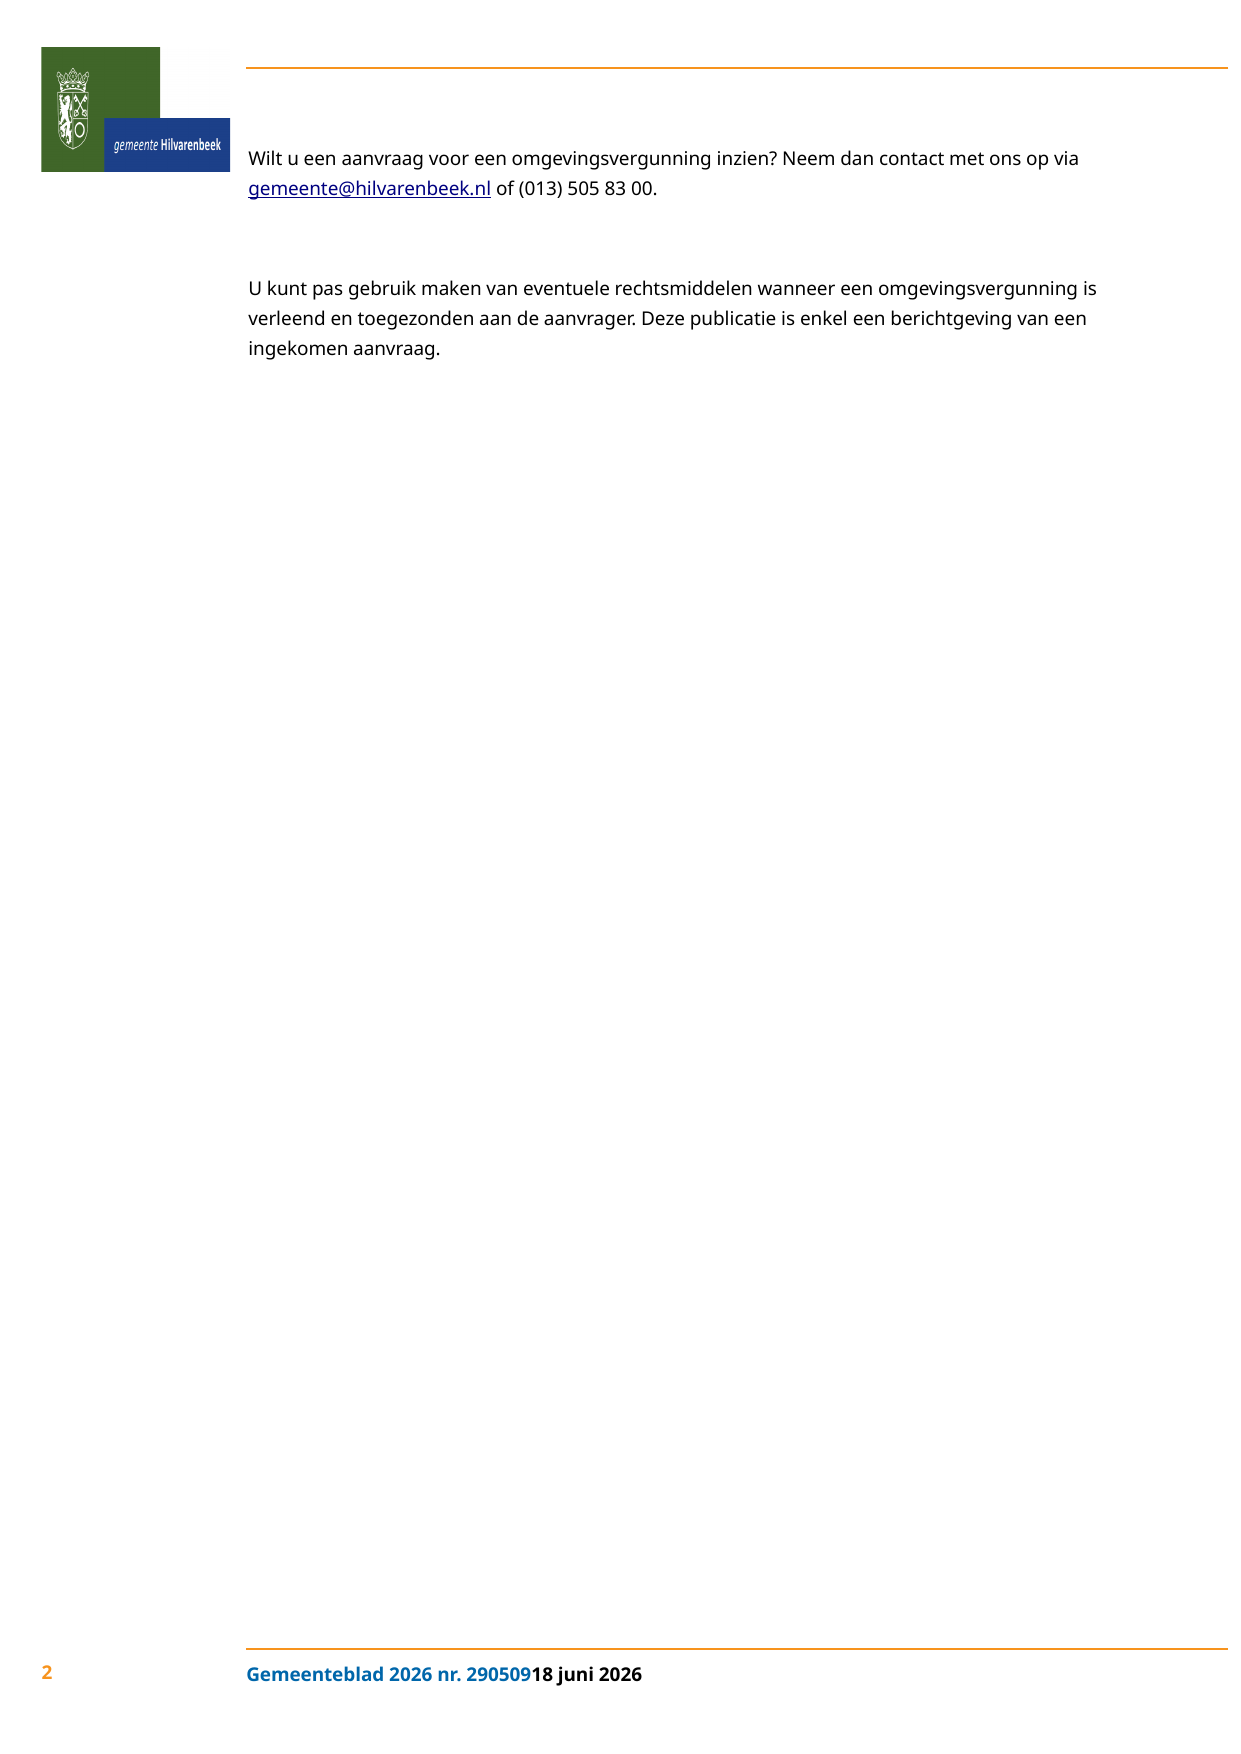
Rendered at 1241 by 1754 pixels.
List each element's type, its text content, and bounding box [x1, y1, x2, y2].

text Wilt u een aanvraag voor een omgevingsvergunning inzien? Neem dan contact met ons op via gemeente@hilvarenbeek.nl of (013) 505 83 00. [248, 145, 1152, 201]
text U kunt pas gebruik maken van eventuele rechtsmiddelen wanneer een omgevingsvergunning is verleend en toegezonden aan de aanvrager. Deze publicatie is enkel een berichtgeving van een ingekomen aanvraag. [248, 276, 1152, 361]
picture [41, 47, 231, 172]
